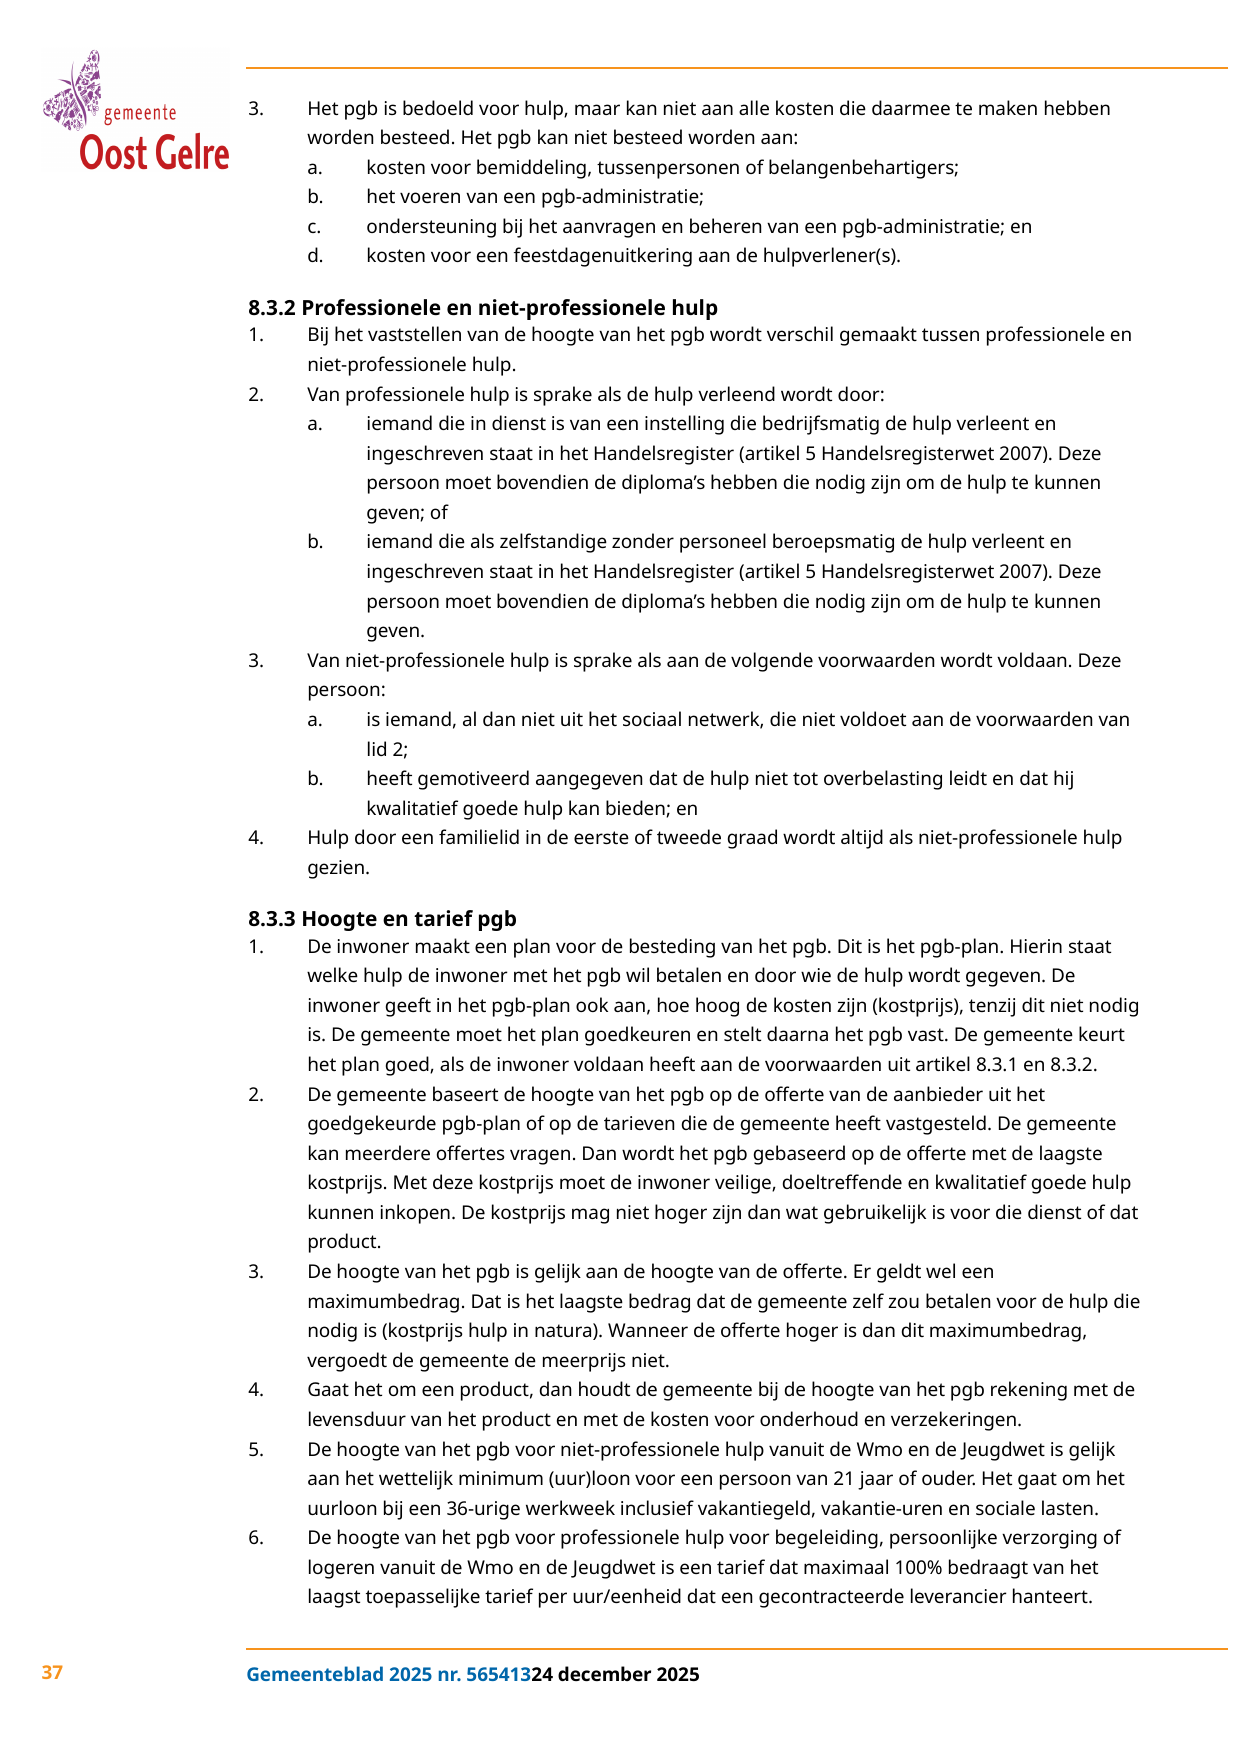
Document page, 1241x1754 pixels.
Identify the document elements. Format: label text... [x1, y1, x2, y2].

list kosten voor bemiddeling, tussenpersonen of belangenbehartigers; [307, 154, 1152, 180]
list iemand die in dienst is van een instelling die bedrijfsmatig de hulp verleent en ingeschreven staat in het Handelsregister (artikel 5 Handelsregisterwet 2007). Deze persoon moet bovendien de diploma’s hebben die nodig zijn om de hulp te kunnen geven; of [307, 410, 1152, 525]
list Van professionele hulp is sprake als de hulp verleend wordt door: [248, 381, 1152, 406]
list heeft gemotiveerd aangegeven dat de hulp niet tot overbelasting leidt en dat hij kwalitatief goede hulp kan bieden; en [307, 765, 1152, 821]
list Bij het vaststellen van de hoogte van het pgb wordt verschil gemaakt tussen professionele en niet-professionele hulp. [248, 322, 1152, 377]
list De hoogte van het pgb is gelijk aan de hoogte van de offerte. Er geldt wel een maximumbedrag. Dat is het laagste bedrag dat de gemeente zelf zou betalen voor de hulp die nodig is (kostprijs hulp in natura). Wanneer de offerte hoger is dan dit maximumbedrag, vergoedt de gemeente de meerprijs niet. [248, 1258, 1152, 1373]
list Hulp door een familielid in de eerste of tweede graad wordt altijd als niet-professionele hulp gezien. [248, 824, 1152, 880]
list De hoogte van het pgb voor professionele hulp voor begeleiding, persoonlijke verzorging of logeren vanuit de Wmo en de Jeugdwet is een tarief dat maximaal 100% bedraagt van het laagst toepasselijke tarief per uur/eenheid dat een gecontracteerde leverancier hanteert. [248, 1524, 1152, 1609]
text 8.3.2 Professionele en niet-professionele hulp [248, 293, 1152, 322]
list is iemand, al dan niet uit het sociaal netwerk, die niet voldoet aan de voorwaarden van lid 2; [307, 706, 1152, 761]
list De hoogte van het pgb voor niet-professionele hulp vanuit de Wmo en de Jeugdwet is gelijk aan het wettelijk minimum (uur)loon voor een persoon van 21 jaar of ouder. Het gaat om het uurloon bij een 36-urige werkweek inclusief vakantiegeld, vakantie-uren en sociale lasten. [248, 1436, 1152, 1521]
list De inwoner maakt een plan voor de besteding van het pgb. Dit is het pgb-plan. Hierin staat welke hulp de inwoner met het pgb wil betalen en door wie de hulp wordt gegeven. De inwoner geeft in het pgb-plan ook aan, hoe hoog de kosten zijn (kostprijs), tenzij dit niet nodig is. De gemeente moet het plan goedkeuren en stelt daarna het pgb vast. De gemeente keurt het plan goed, als de inwoner voldaan heeft aan de voorwaarden uit artikel 8.3.1 en 8.3.2. [248, 933, 1152, 1077]
picture [41, 47, 231, 172]
list ondersteuning bij het aanvragen en beheren van een pgb-administratie; en [307, 213, 1152, 239]
list Gaat het om een product, dan houdt de gemeente bij de hoogte van het pgb rekening met de levensduur van het product en met de kosten voor onderhoud en verzekeringen. [248, 1377, 1152, 1432]
list het voeren van een pgb-administratie; [307, 183, 1152, 209]
list Van niet-professionele hulp is sprake als aan de volgende voorwaarden wordt voldaan. Deze persoon: [248, 647, 1152, 702]
list iemand die als zelfstandige zonder personeel beroepsmatig de hulp verleent en ingeschreven staat in het Handelsregister (artikel 5 Handelsregisterwet 2007). Deze persoon moet bovendien de diploma’s hebben die nodig zijn om de hulp te kunnen geven. [307, 529, 1152, 643]
list kosten voor een feestdagenuitkering aan de hulpverlener(s). [307, 243, 1152, 268]
list De gemeente baseert de hoogte van het pgb op de offerte van de aanbieder uit het goedgekeurde pgb-plan of op de tarieven die de gemeente heeft vastgesteld. De gemeente kan meerdere offertes vragen. Dan wordt het pgb gebaseerd op de offerte met de laagste kostprijs. Met deze kostprijs moet de inwoner veilige, doeltreffende en kwalitatief goede hulp kunnen inkopen. De kostprijs mag niet hoger zijn dan wat gebruikelijk is voor die dienst of dat product. [248, 1081, 1152, 1254]
list Het pgb is bedoeld voor hulp, maar kan niet aan alle kosten die daarmee te maken hebben worden besteed. Het pgb kan niet besteed worden aan: [248, 95, 1152, 150]
text 8.3.3 Hoogte en tarief pgb [248, 904, 1152, 933]
